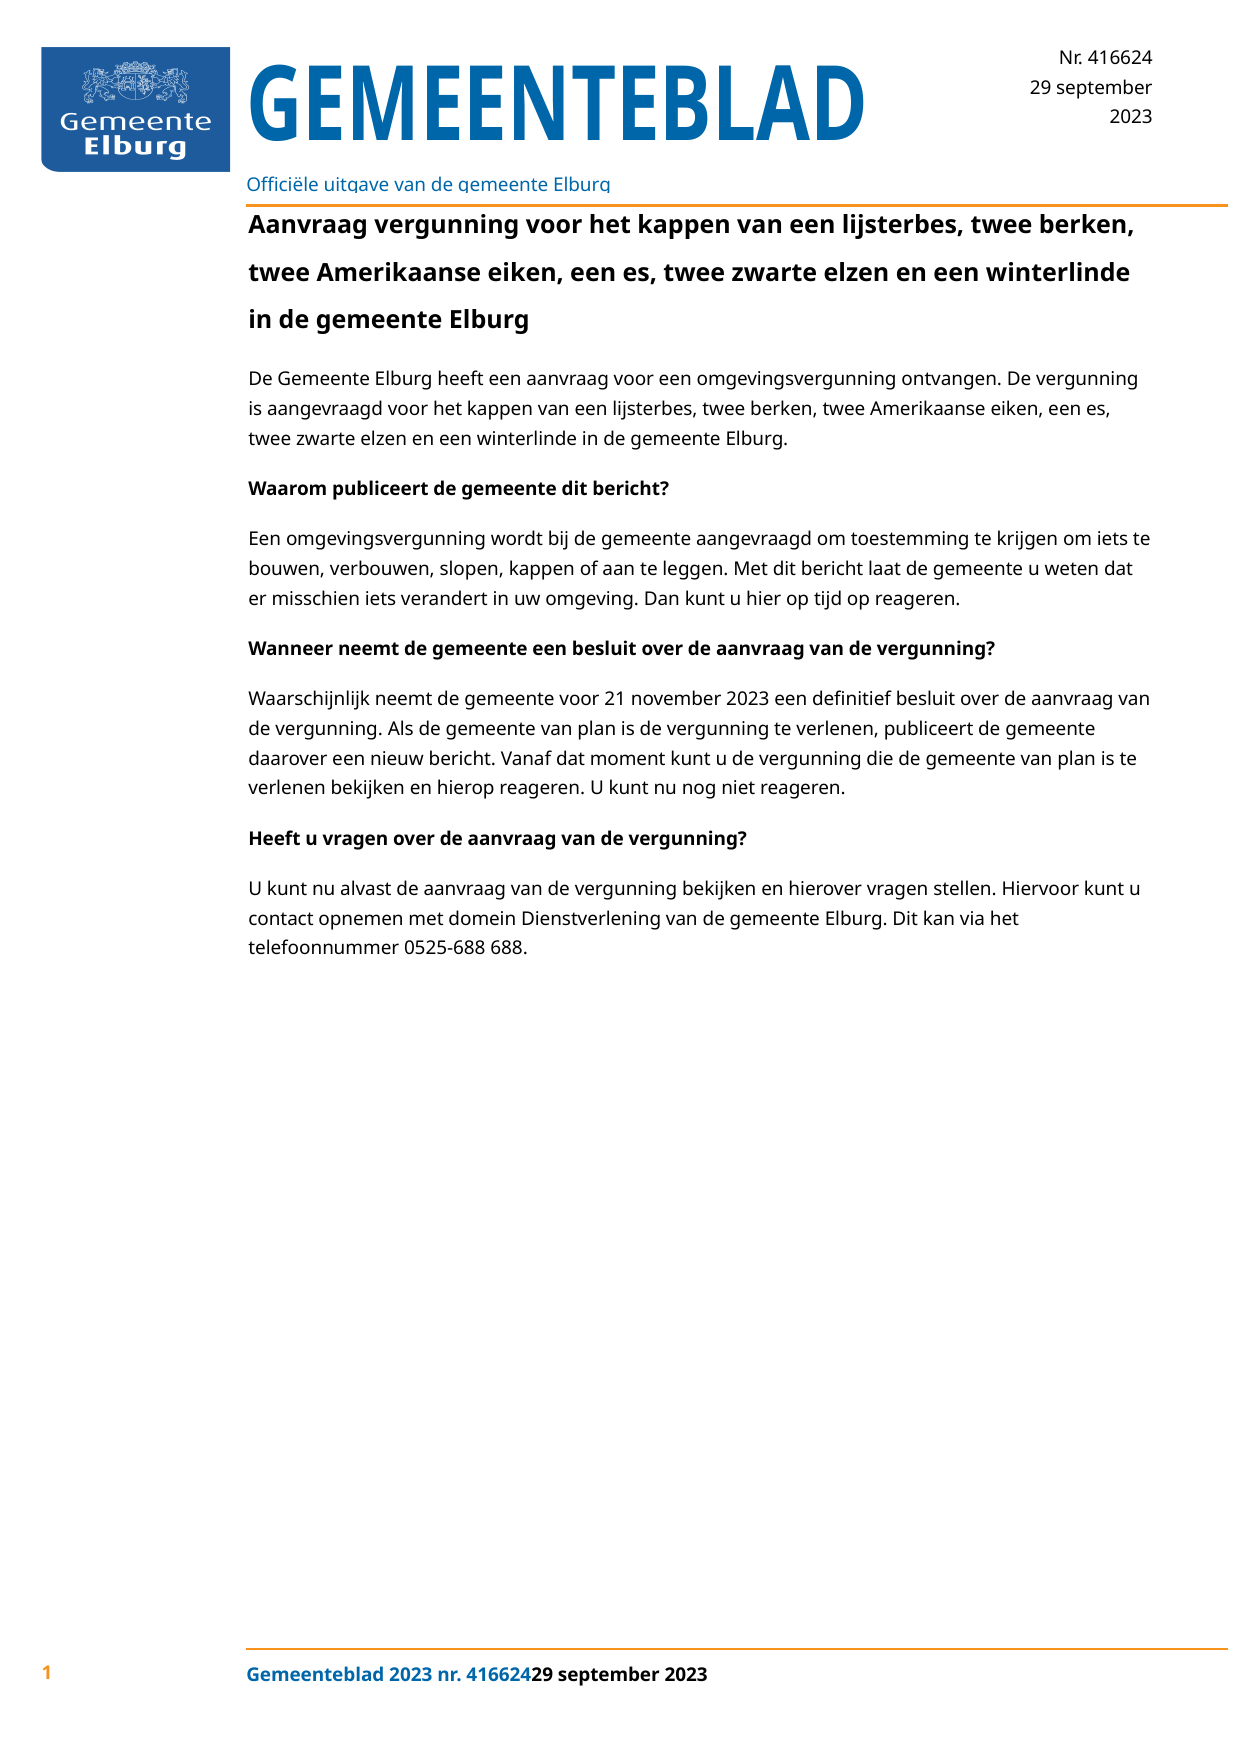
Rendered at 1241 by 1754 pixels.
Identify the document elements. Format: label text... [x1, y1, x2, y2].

text De Gemeente Elburg heeft een aanvraag voor een omgevingsvergunning ontvangen. De vergunning is aangevraagd voor het kappen van een lijsterbes, twee berken, twee Amerikaanse eiken, een es, twee zwarte elzen en een winterlinde in de gemeente Elburg. [248, 366, 1152, 450]
picture [41, 47, 231, 172]
text Heeft u vragen over de aanvraag van de vergunning? [248, 825, 1152, 850]
text Waarschijnlijk neemt de gemeente voor 21 november 2023 een definitief besluit over de aanvraag van de vergunning. Als de gemeente van plan is de vergunning te verlenen, publiceert de gemeente daarover een nieuw bericht. Vanaf dat moment kunt u de vergunning die de gemeente van plan is te verlenen bekijken en hierop reageren. U kunt nu nog niet reageren. [248, 686, 1152, 800]
text Aanvraag vergunning voor het kappen van een lijsterbes, twee berken, twee Amerikaanse eiken, een es, twee zwarte elzen en een winterlinde in de gemeente Elburg [248, 207, 1152, 336]
text Waarom publiceert de gemeente dit bericht? [248, 475, 1152, 501]
text Een omgevingsvergunning wordt bij de gemeente aangevraagd om toestemming te krijgen om iets te bouwen, verbouwen, slopen, kappen of aan te leggen. Met dit bericht laat de gemeente u weten dat er misschien iets verandert in uw omgeving. Dan kunt u hier op tijd op reageren. [248, 526, 1152, 610]
text U kunt nu alvast de aanvraag van de vergunning bekijken en hierover vragen stellen. Hiervoor kunt u contact opnemen met domein Dienstverlening van de gemeente Elburg. Dit kan via het telefoonnummer 0525-688 688. [248, 875, 1152, 960]
text Wanneer neemt de gemeente een besluit over de aanvraag van de vergunning? [248, 635, 1152, 661]
